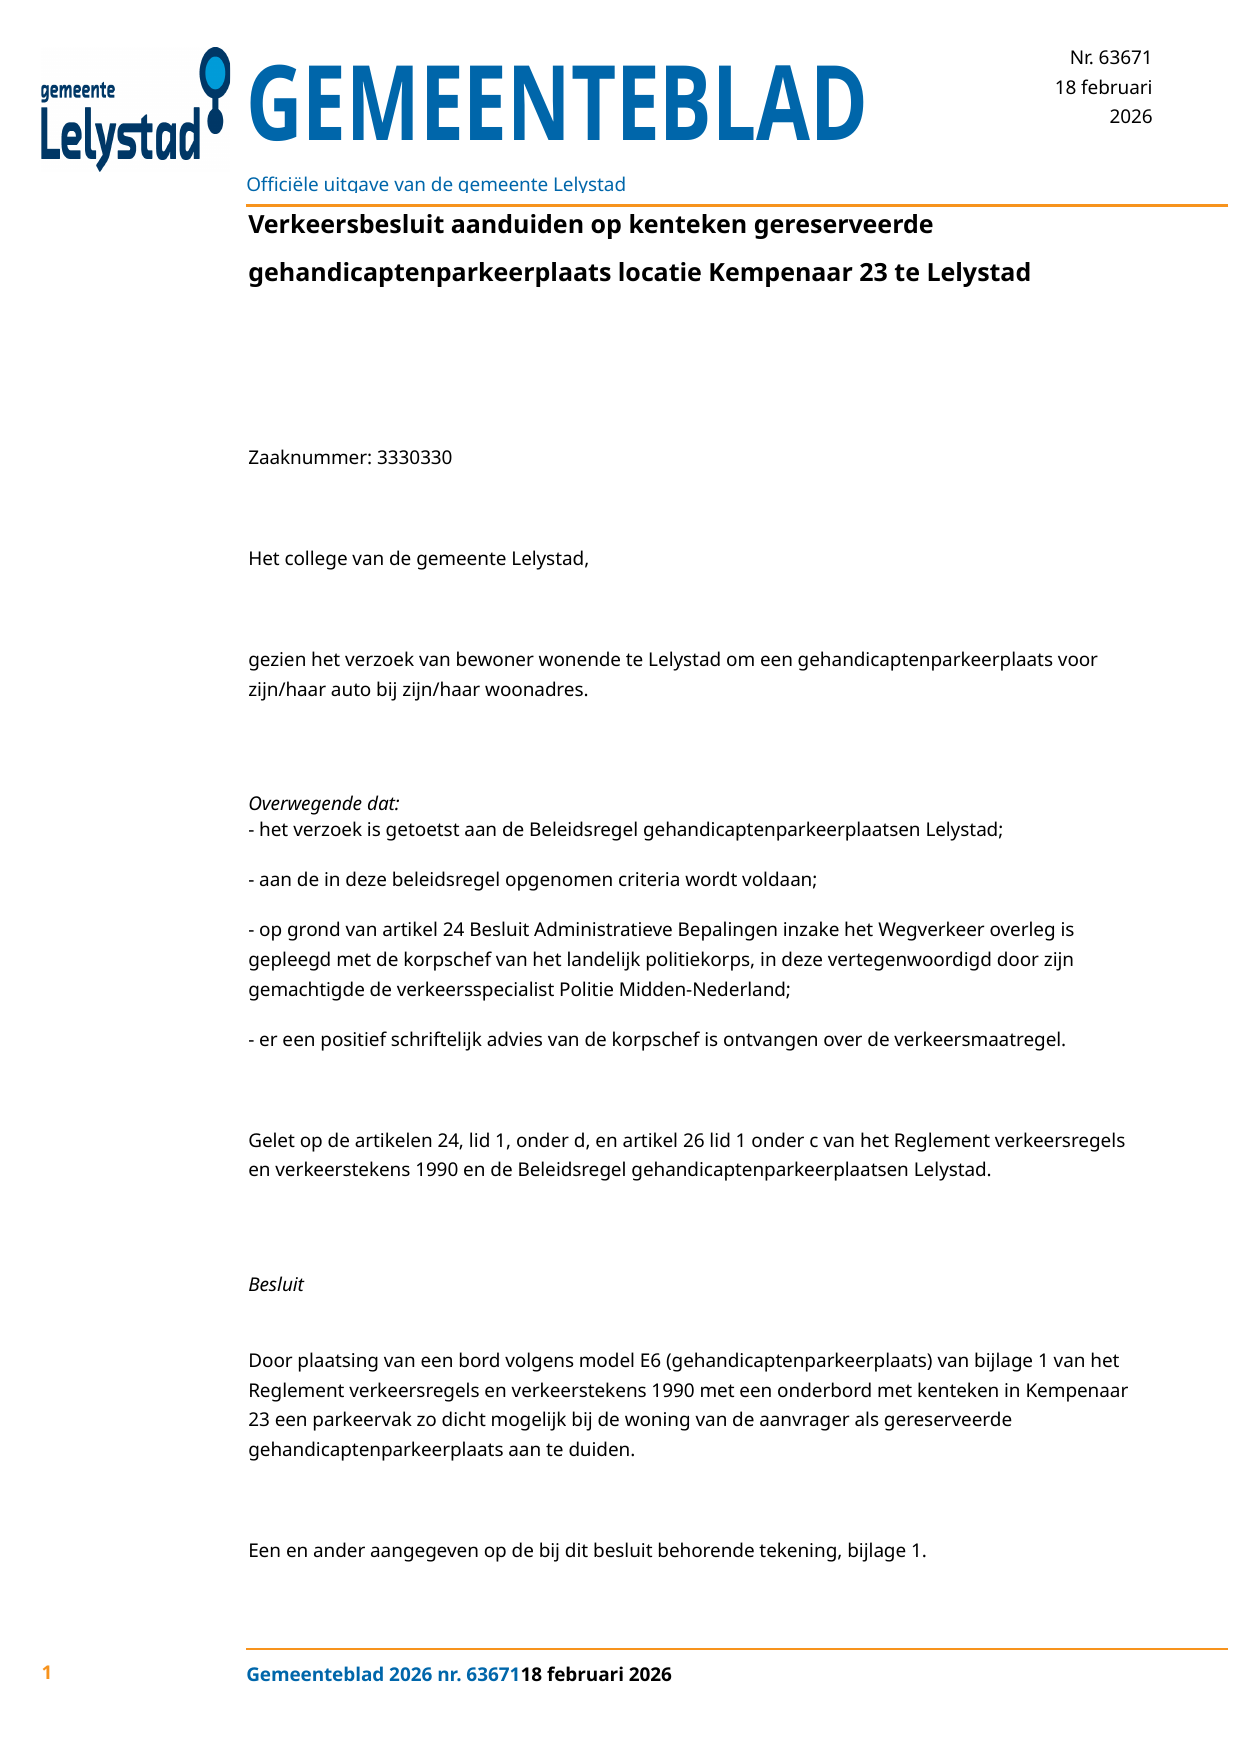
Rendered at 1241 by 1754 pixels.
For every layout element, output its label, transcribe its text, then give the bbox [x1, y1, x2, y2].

text Overwegende dat: [248, 790, 1152, 816]
text Besluit [248, 1271, 1152, 1297]
text gezien het verzoek van bewoner wonende te Lelystad om een gehandicaptenparkeerplaats voor zijn/haar auto bij zijn/haar woonadres. [248, 646, 1152, 701]
text Het college van de gemeente Lelystad, [248, 545, 1152, 571]
text - op grond van artikel 24 Besluit Administratieve Bepalingen inzake het Wegverkeer overleg is gepleegd met de korpschef van het landelijk politiekorps, in deze vertegenwoordigd door zijn gemachtigde de verkeersspecialist Politie Midden-Nederland; [248, 917, 1152, 1002]
text - aan de in deze beleidsregel opgenomen criteria wordt voldaan; [248, 866, 1152, 892]
text Een en ander aangegeven op de bij dit besluit behorende tekening, bijlage 1. [248, 1537, 1152, 1562]
text Zaaknummer: 3330330 [248, 444, 1152, 470]
text Door plaatsing van een bord volgens model E6 (gehandicaptenparkeerplaats) van bijlage 1 van het Reglement verkeersregels en verkeerstekens 1990 met een onderbord met kenteken in Kempenaar 23 een parkeervak zo dicht mogelijk bij de woning van de aanvrager als gereserveerde gehandicaptenparkeerplaats aan te duiden. [248, 1347, 1152, 1462]
picture [41, 47, 231, 172]
text - er een positief schriftelijk advies van de korpschef is ontvangen over de verkeersmaatregel. [248, 1026, 1152, 1052]
text Gelet op de artikelen 24, lid 1, onder d, en artikel 26 lid 1 onder c van het Reglement verkeersregels en verkeerstekens 1990 en de Beleidsregel gehandicaptenparkeerplaatsen Lelystad. [248, 1127, 1152, 1182]
text - het verzoek is getoetst aan de Beleidsregel gehandicaptenparkeerplaatsen Lelystad; [248, 816, 1152, 842]
text Verkeersbesluit aanduiden op kenteken gereserveerde gehandicaptenparkeerplaats locatie Kempenaar 23 te Lelystad [248, 207, 1152, 288]
